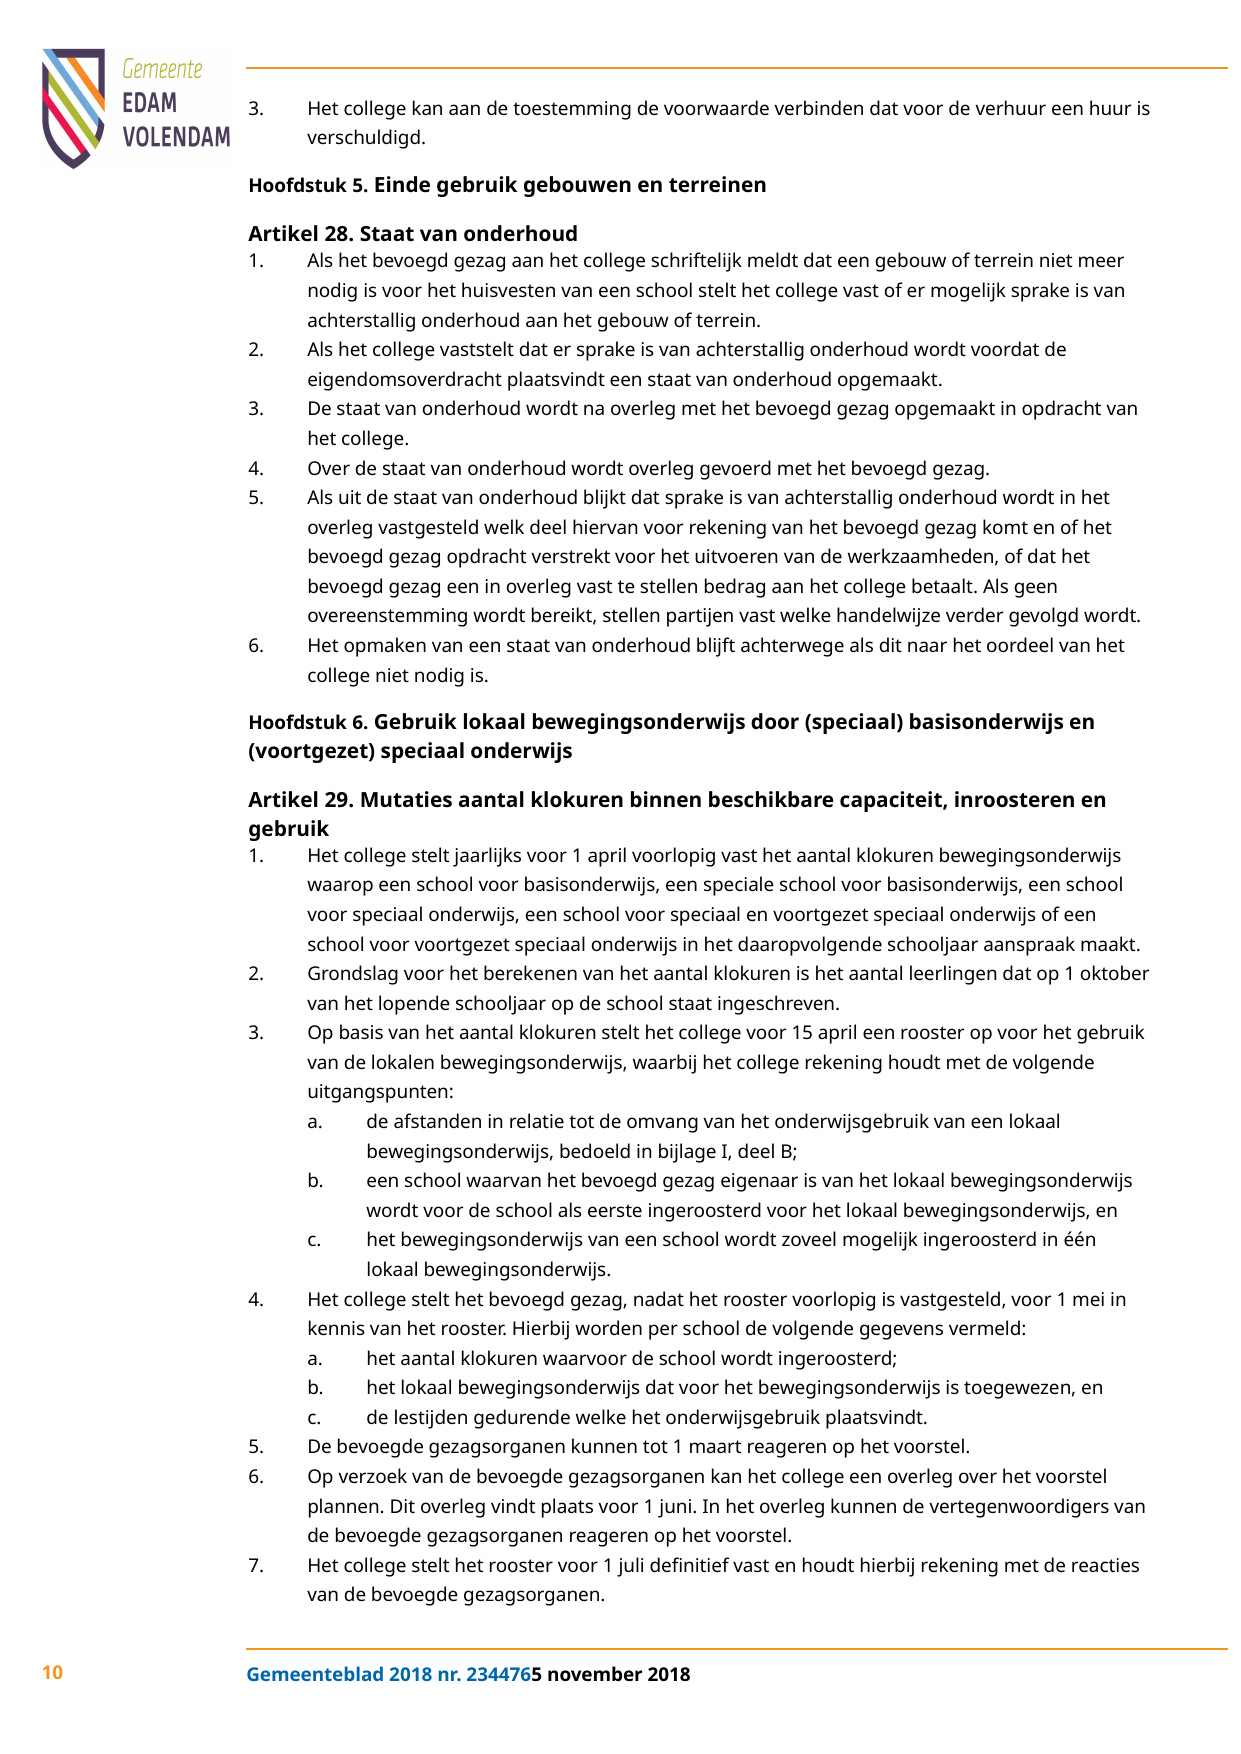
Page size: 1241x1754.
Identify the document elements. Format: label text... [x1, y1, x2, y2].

list het lokaal bewegingsonderwijs dat voor het bewegingsonderwijs is toegewezen, en [307, 1374, 1152, 1400]
text Hoofdstuk 5. Einde gebruik gebouwen en terreinen [248, 170, 1152, 198]
list Over de staat van onderhoud wordt overleg gevoerd met het bevoegd gezag. [248, 455, 1152, 481]
list de afstanden in relatie tot de omvang van het onderwijsgebruik van een lokaal bewegingsonderwijs, bedoeld in bijlage I, deel B; [307, 1108, 1152, 1164]
list Het opmaken van een staat van onderhoud blijft achterwege als dit naar het oordeel van het college niet nodig is. [248, 632, 1152, 688]
list Grondslag voor het berekenen van het aantal klokuren is het aantal leerlingen dat op 1 oktober van het lopende schooljaar op de school staat ingeschreven. [248, 960, 1152, 1016]
text Artikel 29. Mutaties aantal klokuren binnen beschikbare capaciteit, inroosteren en gebruik [248, 785, 1152, 842]
list De staat van onderhoud wordt na overleg met het bevoegd gezag opgemaakt in opdracht van het college. [248, 396, 1152, 451]
picture [41, 47, 231, 172]
list Als het college vaststelt dat er sprake is van achterstallig onderhoud wordt voordat de eigendomsoverdracht plaatsvindt een staat van onderhoud opgemaakt. [248, 336, 1152, 392]
text Hoofdstuk 6. Gebruik lokaal bewegingsonderwijs door (speciaal) basisonderwijs en (voortgezet) speciaal onderwijs [248, 707, 1152, 764]
list een school waarvan het bevoegd gezag eigenaar is van het lokaal bewegingsonderwijs wordt voor de school als eerste ingeroosterd voor het lokaal bewegingsonderwijs, en [307, 1167, 1152, 1223]
list Op verzoek van de bevoegde gezagsorganen kan het college een overleg over het voorstel plannen. Dit overleg vindt plaats voor 1 juni. In het overleg kunnen de vertegenwoordigers van de bevoegde gezagsorganen reageren op het voorstel. [248, 1463, 1152, 1548]
list de lestijden gedurende welke het onderwijsgebruik plaatsvindt. [307, 1404, 1152, 1430]
list het aantal klokuren waarvoor de school wordt ingeroosterd; [307, 1345, 1152, 1371]
list Het college stelt het bevoegd gezag, nadat het rooster voorlopig is vastgesteld, voor 1 mei in kennis van het rooster. Hierbij worden per school de volgende gegevens vermeld: [248, 1286, 1152, 1341]
list Het college stelt jaarlijks voor 1 april voorlopig vast het aantal klokuren bewegingsonderwijs waarop een school voor basisonderwijs, een speciale school voor basisonderwijs, een school voor speciaal onderwijs, een school voor speciaal en voortgezet speciaal onderwijs of een school voor voortgezet speciaal onderwijs in het daaropvolgende schooljaar aanspraak maakt. [248, 842, 1152, 957]
list Als uit de staat van onderhoud blijkt dat sprake is van achterstallig onderhoud wordt in het overleg vastgesteld welk deel hiervan voor rekening van het bevoegd gezag komt en of het bevoegd gezag opdracht verstrekt voor het uitvoeren van de werkzaamheden, of dat het bevoegd gezag een in overleg vast te stellen bedrag aan het college betaalt. Als geen overeenstemming wordt bereikt, stellen partijen vast welke handelwijze verder gevolgd wordt. [248, 484, 1152, 628]
list Als het bevoegd gezag aan het college schriftelijk meldt dat een gebouw of terrein niet meer nodig is voor het huisvesten van een school stelt het college vast of er mogelijk sprake is van achterstallig onderhoud aan het gebouw of terrein. [248, 248, 1152, 333]
list De bevoegde gezagsorganen kunnen tot 1 maart reageren op het voorstel. [248, 1434, 1152, 1459]
list Het college kan aan de toestemming de voorwaarde verbinden dat voor de verhuur een huur is verschuldigd. [248, 95, 1152, 150]
list Op basis van het aantal klokuren stelt het college voor 15 april een rooster op voor het gebruik van de lokalen bewegingsonderwijs, waarbij het college rekening houdt met de volgende uitgangspunten: [248, 1019, 1152, 1104]
list het bewegingsonderwijs van een school wordt zoveel mogelijk ingeroosterd in één lokaal bewegingsonderwijs. [307, 1227, 1152, 1282]
text Artikel 28. Staat van onderhoud [248, 219, 1152, 248]
list Het college stelt het rooster voor 1 juli definitief vast en houdt hierbij rekening met de reacties van de bevoegde gezagsorganen. [248, 1552, 1152, 1607]
